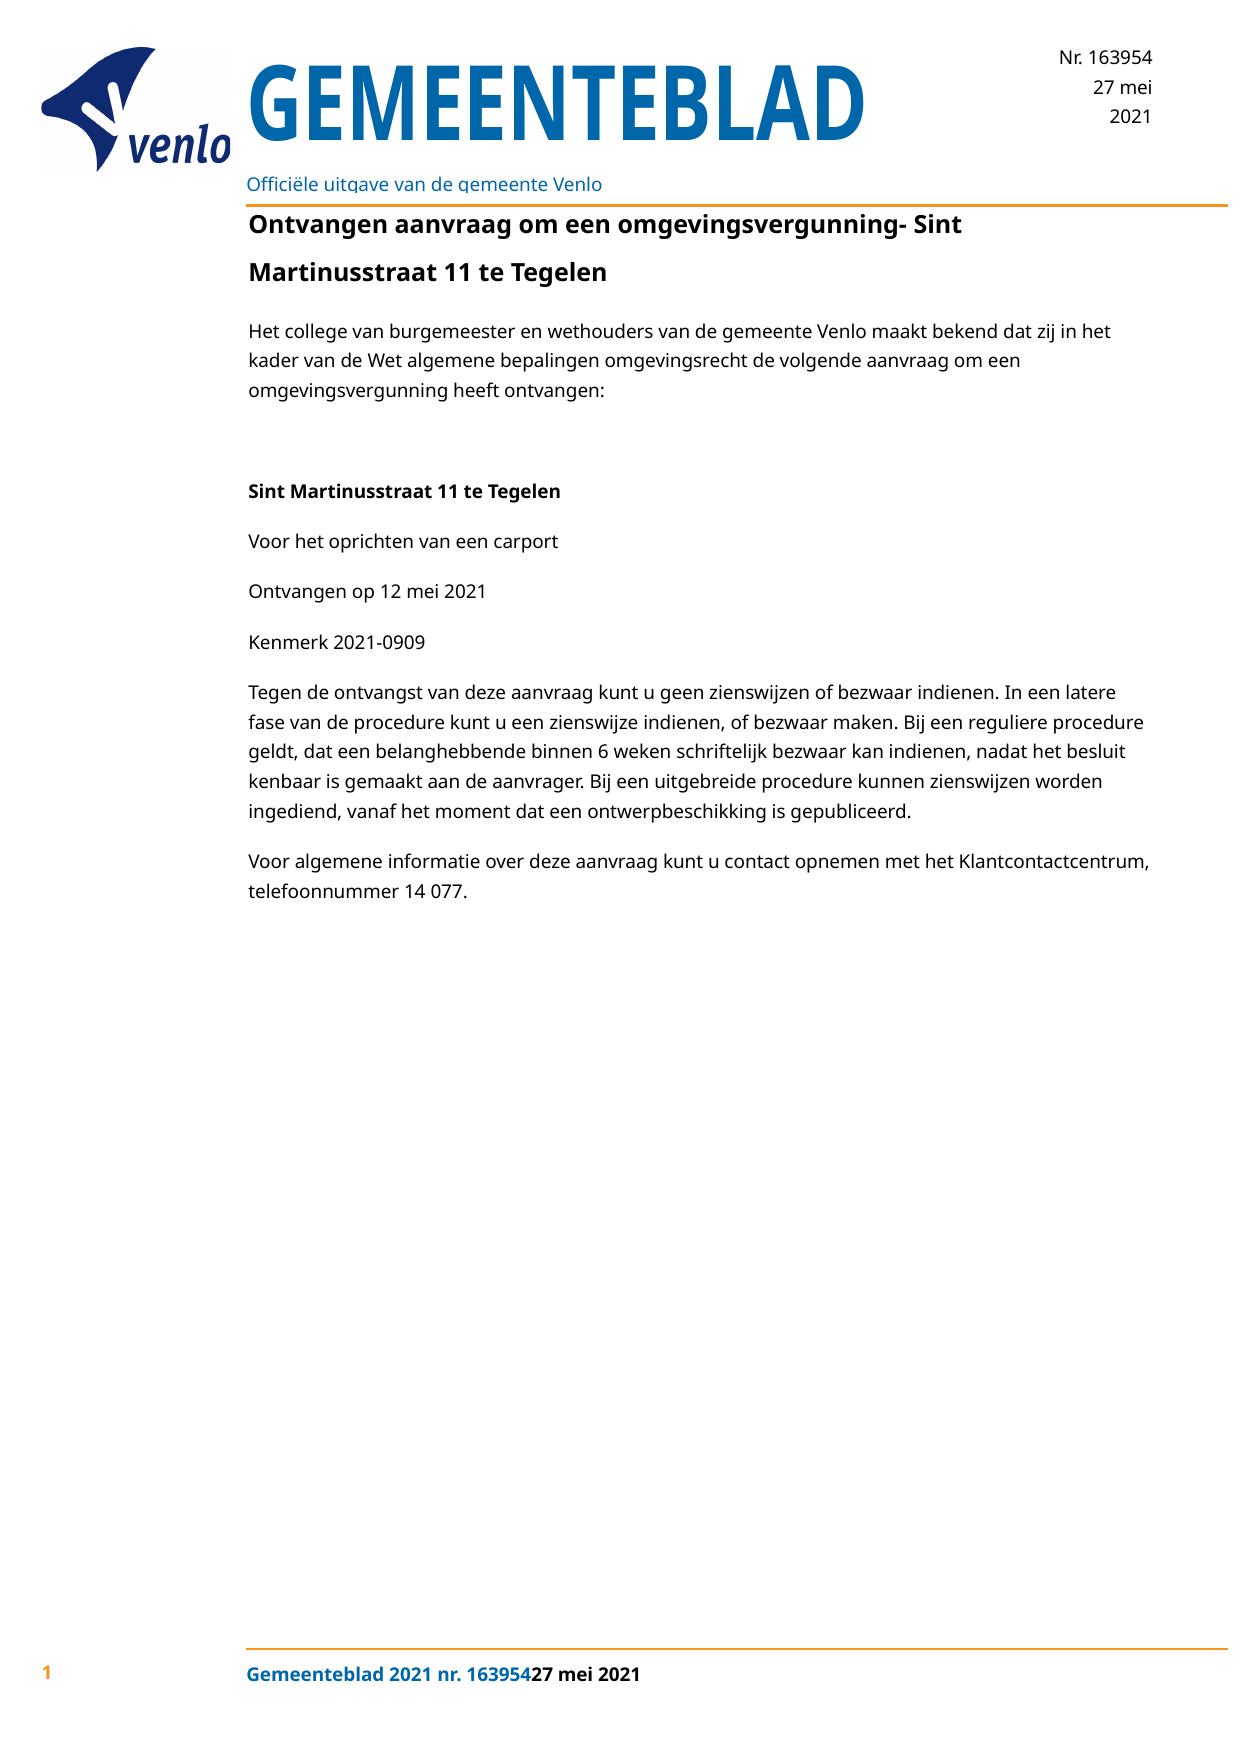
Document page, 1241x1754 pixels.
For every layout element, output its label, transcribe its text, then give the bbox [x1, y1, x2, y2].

text Kenmerk 2021-0909 [248, 629, 1152, 655]
text Het college van burgemeester en wethouders van de gemeente Venlo maakt bekend dat zij in het kader van de Wet algemene bepalingen omgevingsrecht de volgende aanvraag om een omgevingsvergunning heeft ontvangen: [248, 318, 1152, 403]
text Voor algemene informatie over deze aanvraag kunt u contact opnemen met het Klantcontactcentrum, telefoonnummer 14 077. [248, 848, 1152, 904]
text Ontvangen op 12 mei 2021 [248, 579, 1152, 604]
picture [41, 47, 231, 172]
text Voor het oprichten van een carport [248, 528, 1152, 554]
text Tegen de ontvangst van deze aanvraag kunt u geen zienswijzen of bezwaar indienen. In een latere fase van de procedure kunt u een zienswijze indienen, of bezwaar maken. Bij een reguliere procedure geldt, dat een belanghebbende binnen 6 weken schriftelijk bezwaar kan indienen, nadat het besluit kenbaar is gemaakt aan de aanvrager. Bij een uitgebreide procedure kunnen zienswijzen worden ingediend, vanaf het moment dat een ontwerpbeschikking is gepubliceerd. [248, 679, 1152, 824]
text Ontvangen aanvraag om een omgevingsvergunning- Sint Martinusstraat 11 te Tegelen [248, 207, 1152, 288]
text Sint Martinusstraat 11 te Tegelen [248, 478, 1152, 504]
